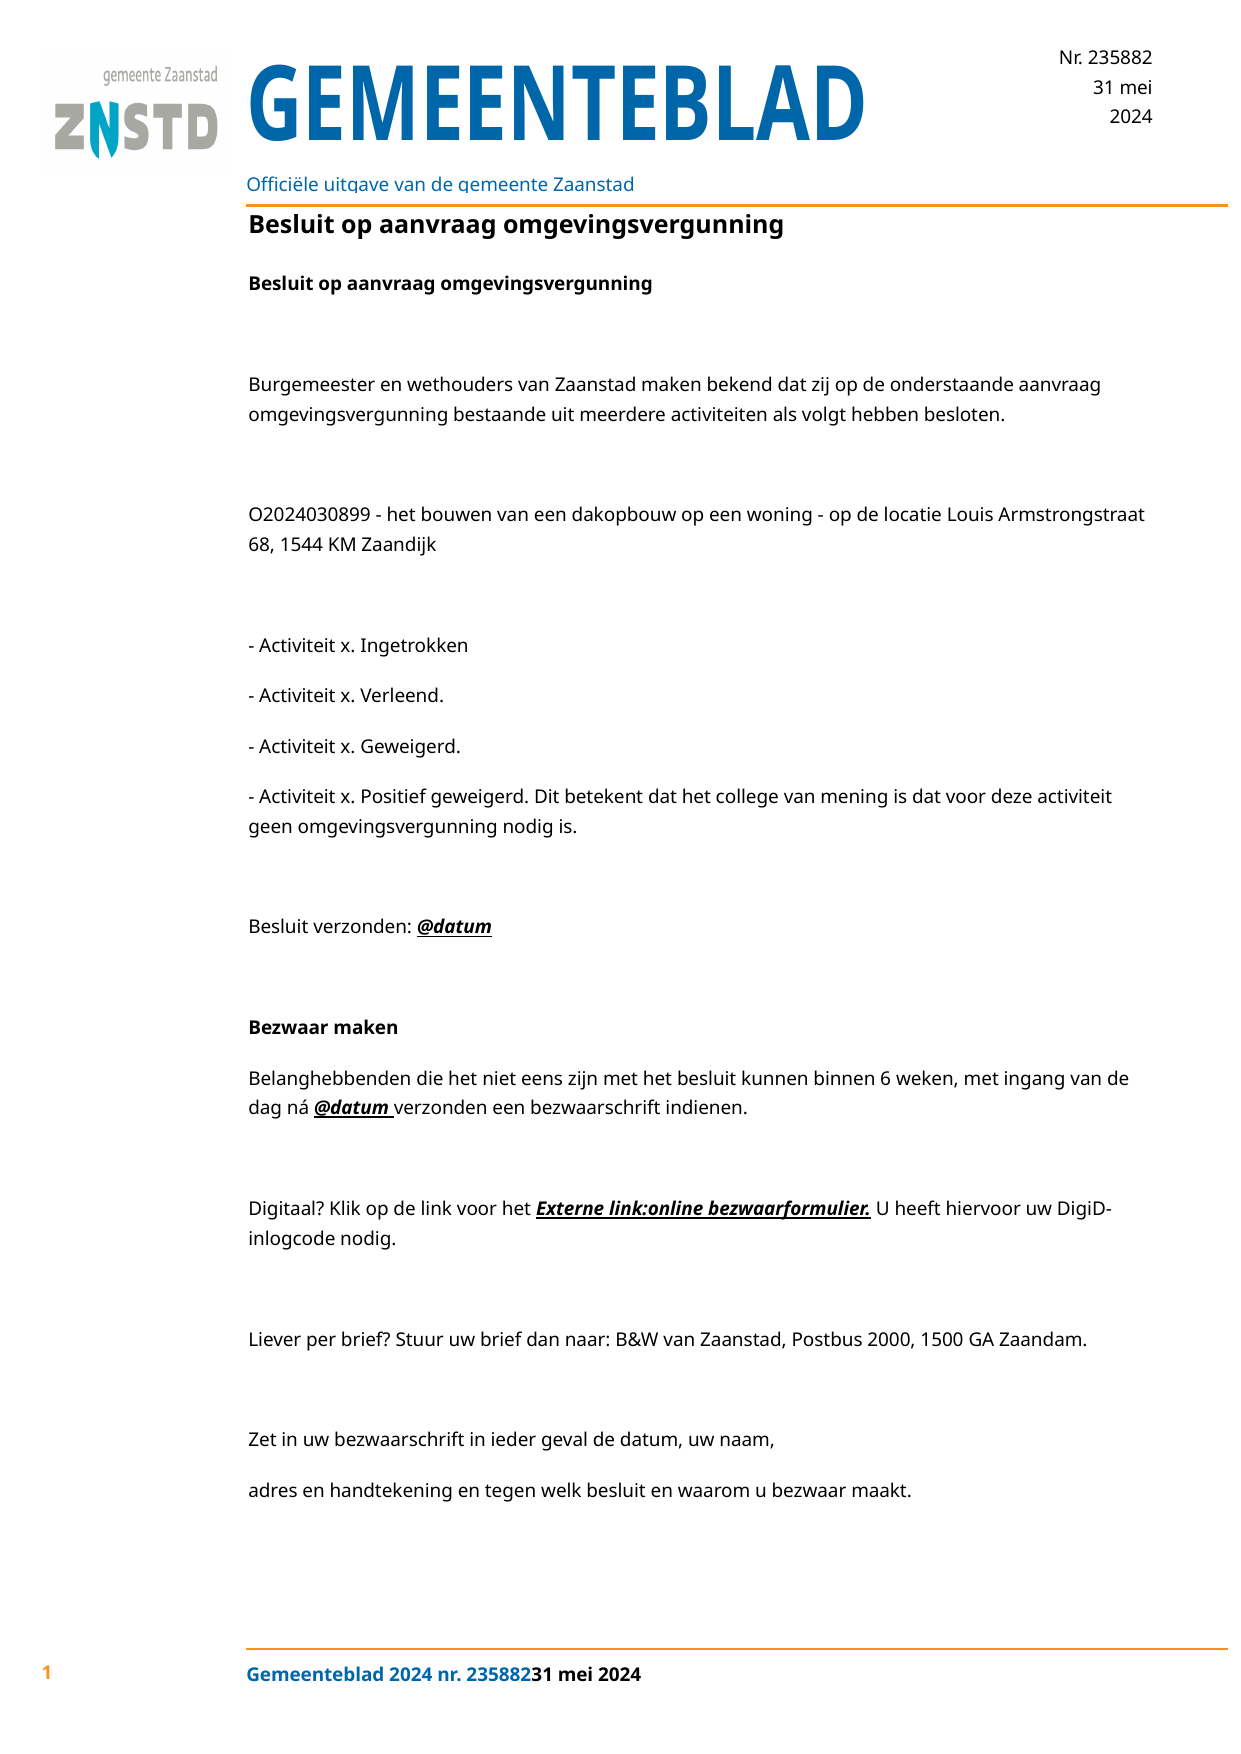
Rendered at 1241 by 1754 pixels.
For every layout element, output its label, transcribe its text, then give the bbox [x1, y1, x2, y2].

text adres en handtekening en tegen welk besluit en waarom u bezwaar maakt. [248, 1477, 1152, 1503]
text - Activiteit x. Ingetrokken [248, 632, 1152, 658]
text - Activiteit x. Geweigerd. [248, 733, 1152, 758]
text Digitaal? Klik op de link voor het Externe link:online bezwaarformulier. U heeft hiervoor uw DigiD-inlogcode nodig. [248, 1195, 1152, 1251]
text O2024030899 - het bouwen van een dakopbouw op een woning - op de locatie Louis Armstrongstraat 68, 1544 KM Zaandijk [248, 502, 1152, 557]
text Besluit op aanvraag omgevingsvergunning [248, 270, 1152, 296]
text Belanghebbenden die het niet eens zijn met het besluit kunnen binnen 6 weken, met ingang van de dag ná @datum verzonden een bezwaarschrift indienen. [248, 1065, 1152, 1120]
picture [41, 47, 231, 172]
text Liever per brief? Stuur uw brief dan naar: B&W van Zaanstad, Postbus 2000, 1500 GA Zaandam. [248, 1326, 1152, 1351]
text Besluit op aanvraag omgevingsvergunning [248, 207, 1152, 241]
text - Activiteit x. Positief geweigerd. Dit betekent dat het college van mening is dat voor deze activiteit geen omgevingsvergunning nodig is. [248, 783, 1152, 838]
text Bezwaar maken [248, 1014, 1152, 1040]
text Zet in uw bezwaarschrift in ieder geval de datum, uw naam, [248, 1427, 1152, 1452]
text Besluit verzonden: @datum [248, 914, 1152, 939]
text - Activiteit x. Verleend. [248, 682, 1152, 708]
text Burgemeester en wethouders van Zaanstad maken bekend dat zij op de onderstaande aanvraag omgevingsvergunning bestaande uit meerdere activiteiten als volgt hebben besloten. [248, 371, 1152, 426]
